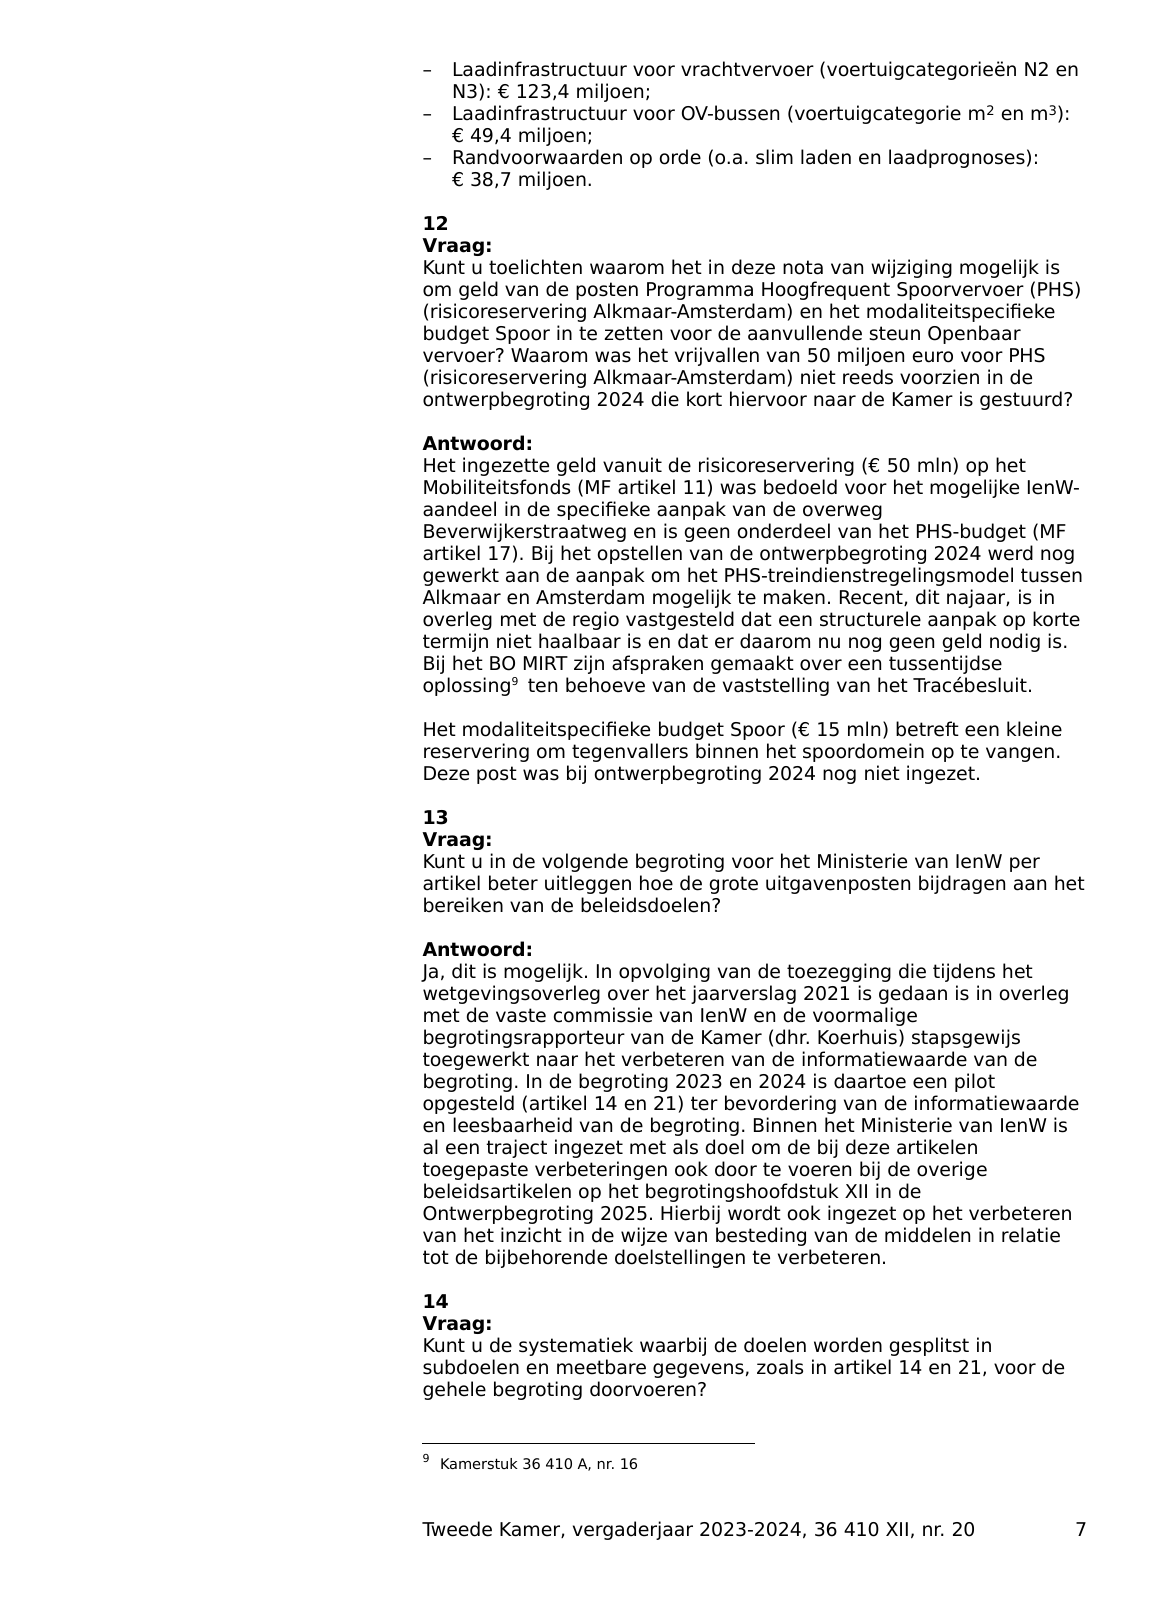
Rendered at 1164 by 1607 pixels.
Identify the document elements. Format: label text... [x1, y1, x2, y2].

text Kunt u toelichten waarom het in deze nota van wijziging mogelijk is om geld van de posten Programma Hoogfrequent Spoorvervoer (PHS) (risicoreservering Alkmaar-Amsterdam) en het modaliteitspecifieke budget Spoor in te zetten voor de aanvullende steun Openbaar vervoer? Waarom was het vrijvallen van 50 miljoen euro voor PHS (risicoreservering Alkmaar-Amsterdam) niet reeds voorzien in de ontwerpbegroting 2024 die kort hiervoor naar de Kamer is gestuurd? [422, 257, 1087, 411]
text 14 [422, 1291, 1087, 1313]
text Het ingezette geld vanuit de risicoreservering (€ 50 mln) op het Mobiliteitsfonds (MF artikel 11) was bedoeld voor het mogelijke IenW-aandeel in de specifieke aanpak van de overweg Beverwijkerstraatweg en is geen onderdeel van het PHS-budget (MF artikel 17). Bij het opstellen van de ontwerpbegroting 2024 werd nog gewerkt aan de aanpak om het PHS-treindienstregelingsmodel tussen Alkmaar en Amsterdam mogelijk te maken. Recent, dit najaar, is in overleg met de regio vastgesteld dat een structurele aanpak op korte termijn niet haalbaar is en dat er daarom nu nog geen geld nodig is. Bij het BO MIRT zijn afspraken gemaakt over een tussentijdse oplossing ten behoeve van de vaststelling van het Tracébesluit. [422, 455, 1087, 697]
text Vraag: [422, 235, 1087, 257]
text 12 [422, 213, 1087, 235]
text Kamerstuk 36 410 A, nr. 16 [422, 1452, 1087, 1474]
text Kunt u in de volgende begroting voor het Ministerie van IenW per artikel beter uitleggen hoe de grote uitgavenposten bijdragen aan het bereiken van de beleidsdoelen? [422, 851, 1087, 917]
text Vraag: [422, 829, 1087, 851]
text Vraag: [422, 1313, 1087, 1335]
text Antwoord: [422, 433, 1087, 455]
text – Randvoorwaarden op orde (o.a. slim laden en laadprognoses): € 38,7 miljoen. [422, 147, 1087, 191]
text 13 [422, 807, 1087, 829]
text – Laadinfrastructuur voor vrachtvervoer (voertuigcategorieën N2 en N3): € 123,4 miljoen; [422, 59, 1087, 103]
text Antwoord: [422, 939, 1087, 961]
text Ja, dit is mogelijk. In opvolging van de toezegging die tijdens het wetgevingsoverleg over het jaarverslag 2021 is gedaan is in overleg met de vaste commissie van IenW en de voormalige begrotingsrapporteur van de Kamer (dhr. Koerhuis) stapsgewijs toegewerkt naar het verbeteren van de informatiewaarde van de begroting. In de begroting 2023 en 2024 is daartoe een pilot opgesteld (artikel 14 en 21) ter bevordering van de informatiewaarde en leesbaarheid van de begroting. Binnen het Ministerie van IenW is al een traject ingezet met als doel om de bij deze artikelen toegepaste verbeteringen ook door te voeren bij de overige beleidsartikelen op het begrotingshoofdstuk XII in de Ontwerpbegroting 2025. Hierbij wordt ook ingezet op het verbeteren van het inzicht in de wijze van besteding van de middelen in relatie tot de bijbehorende doelstellingen te verbeteren. [422, 961, 1087, 1269]
text – Laadinfrastructuur voor OV-bussen (voertuigcategorie m2 en m3): € 49,4 miljoen; [422, 103, 1087, 147]
text Het modaliteitspecifieke budget Spoor (€ 15 mln) betreft een kleine reservering om tegenvallers binnen het spoordomein op te vangen. Deze post was bij ontwerpbegroting 2024 nog niet ingezet. [422, 719, 1087, 785]
text Kunt u de systematiek waarbij de doelen worden gesplitst in subdoelen en meetbare gegevens, zoals in artikel 14 en 21, voor de gehele begroting doorvoeren? [422, 1335, 1087, 1401]
